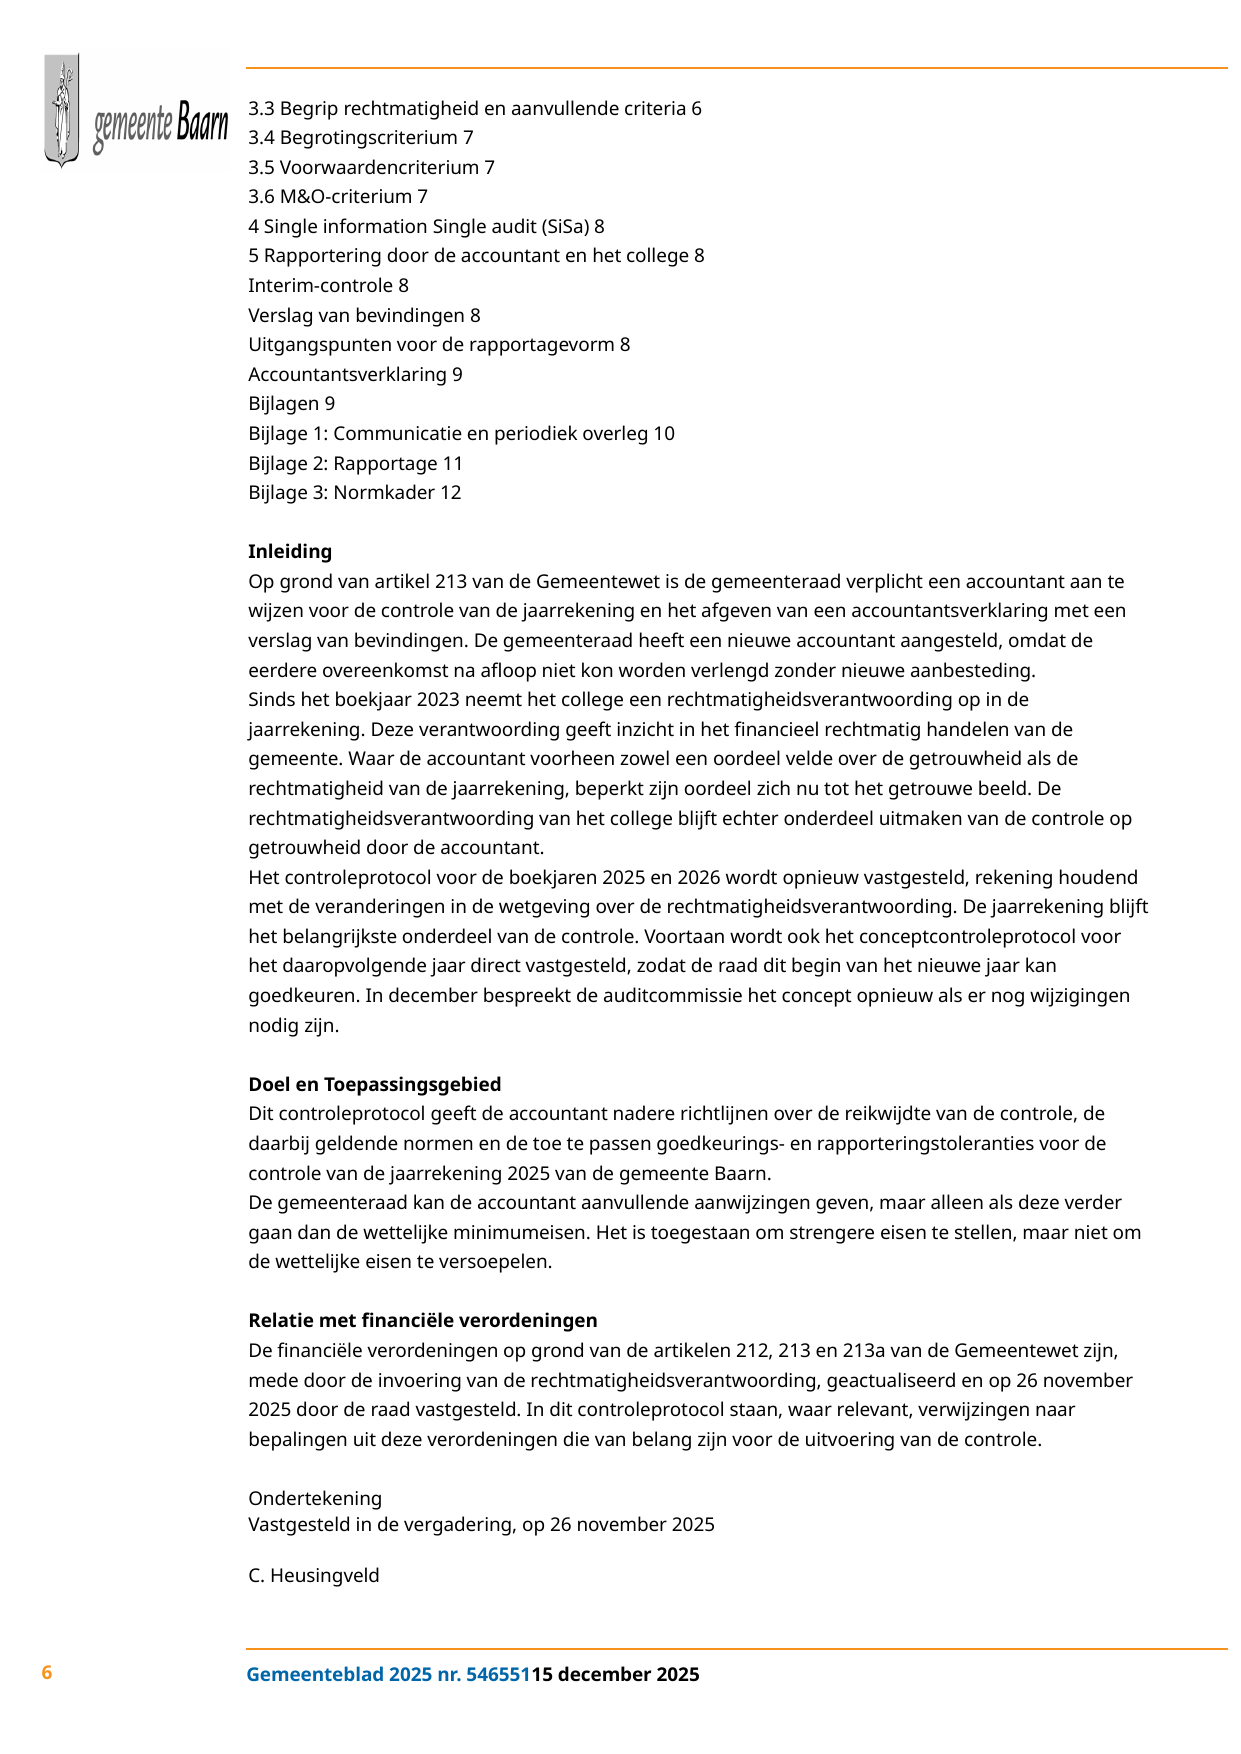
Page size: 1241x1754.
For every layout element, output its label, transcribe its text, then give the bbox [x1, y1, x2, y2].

text Bijlage 2: Rapportage 11 [248, 450, 1152, 476]
text 3.5 Voorwaardencriterium 7 [248, 154, 1152, 180]
text Bijlagen 9 [248, 391, 1152, 416]
text De gemeenteraad kan de accountant aanvullende aanwijzingen geven, maar alleen als deze verder gaan dan de wettelijke minimumeisen. Het is toegestaan om strengere eisen te stellen, maar niet om de wettelijke eisen te versoepelen. [248, 1189, 1152, 1274]
text Sinds het boekjaar 2023 neemt het college een rechtmatigheidsverantwoording op in de jaarrekening. Deze verantwoording geeft inzicht in het financieel rechtmatig handelen van de gemeente. Waar de accountant voorheen zowel een oordeel velde over de getrouwheid als de rechtmatigheid van de jaarrekening, beperkt zijn oordeel zich nu tot het getrouwe beeld. De rechtmatigheidsverantwoording van het college blijft echter onderdeel uitmaken van de controle op getrouwheid door de accountant. [248, 686, 1152, 860]
text Bijlage 3: Normkader 12 [248, 479, 1152, 505]
text Ondertekening [248, 1485, 1152, 1511]
text Het controleprotocol voor de boekjaren 2025 en 2026 wordt opnieuw vastgesteld, rekening houdend met de veranderingen in de wetgeving over de rechtmatigheidsverantwoording. De jaarrekening blijft het belangrijkste onderdeel van de controle. Voortaan wordt ook het conceptcontroleprotocol voor het daaropvolgende jaar direct vastgesteld, zodat de raad dit begin van het nieuwe jaar kan goedkeuren. In december bespreekt de auditcommissie het concept opnieuw als er nog wijzigingen nodig zijn. [248, 864, 1152, 1038]
text Dit controleprotocol geeft de accountant nadere richtlijnen over de reikwijdte van de controle, de daarbij geldende normen en de toe te passen goedkeurings- en rapporteringstoleranties voor de controle van de jaarrekening 2025 van de gemeente Baarn. [248, 1101, 1152, 1186]
text De financiële verordeningen op grond van de artikelen 212, 213 en 213a van de Gemeentewet zijn, mede door de invoering van de rechtmatigheidsverantwoording, geactualiseerd en op 26 november 2025 door de raad vastgesteld. In dit controleprotocol staan, waar relevant, verwijzingen naar bepalingen uit deze verordeningen die van belang zijn voor de uitvoering van de controle. [248, 1337, 1152, 1452]
text Op grond van artikel 213 van de Gemeentewet is de gemeenteraad verplicht een accountant aan te wijzen voor de controle van de jaarrekening en het afgeven van een accountantsverklaring met een verslag van bevindingen. De gemeenteraad heeft een nieuwe accountant aangesteld, omdat de eerdere overeenkomst na afloop niet kon worden verlengd zonder nieuwe aanbesteding. [248, 568, 1152, 683]
picture [41, 47, 231, 172]
text Doel en Toepassingsgebied [248, 1071, 1152, 1097]
text 4 Single information Single audit (SiSa) 8 [248, 213, 1152, 239]
text Accountantsverklaring 9 [248, 361, 1152, 387]
text 3.6 M&O-criterium 7 [248, 183, 1152, 209]
text C. Heusingveld [248, 1562, 1152, 1588]
text 3.3 Begrip rechtmatigheid en aanvullende criteria 6 [248, 95, 1152, 121]
text Bijlage 1: Communicatie en periodiek overleg 10 [248, 420, 1152, 446]
text 5 Rapportering door de accountant en het college 8 [248, 243, 1152, 268]
text Vastgesteld in de vergadering, op 26 november 2025 [248, 1511, 1152, 1537]
text 3.4 Begrotingscriterium 7 [248, 124, 1152, 150]
text Uitgangspunten voor de rapportagevorm 8 [248, 331, 1152, 357]
text Interim-controle 8 [248, 272, 1152, 298]
text Verslag van bevindingen 8 [248, 302, 1152, 328]
text Relatie met financiële verordeningen [248, 1308, 1152, 1333]
text Inleiding [248, 538, 1152, 564]
